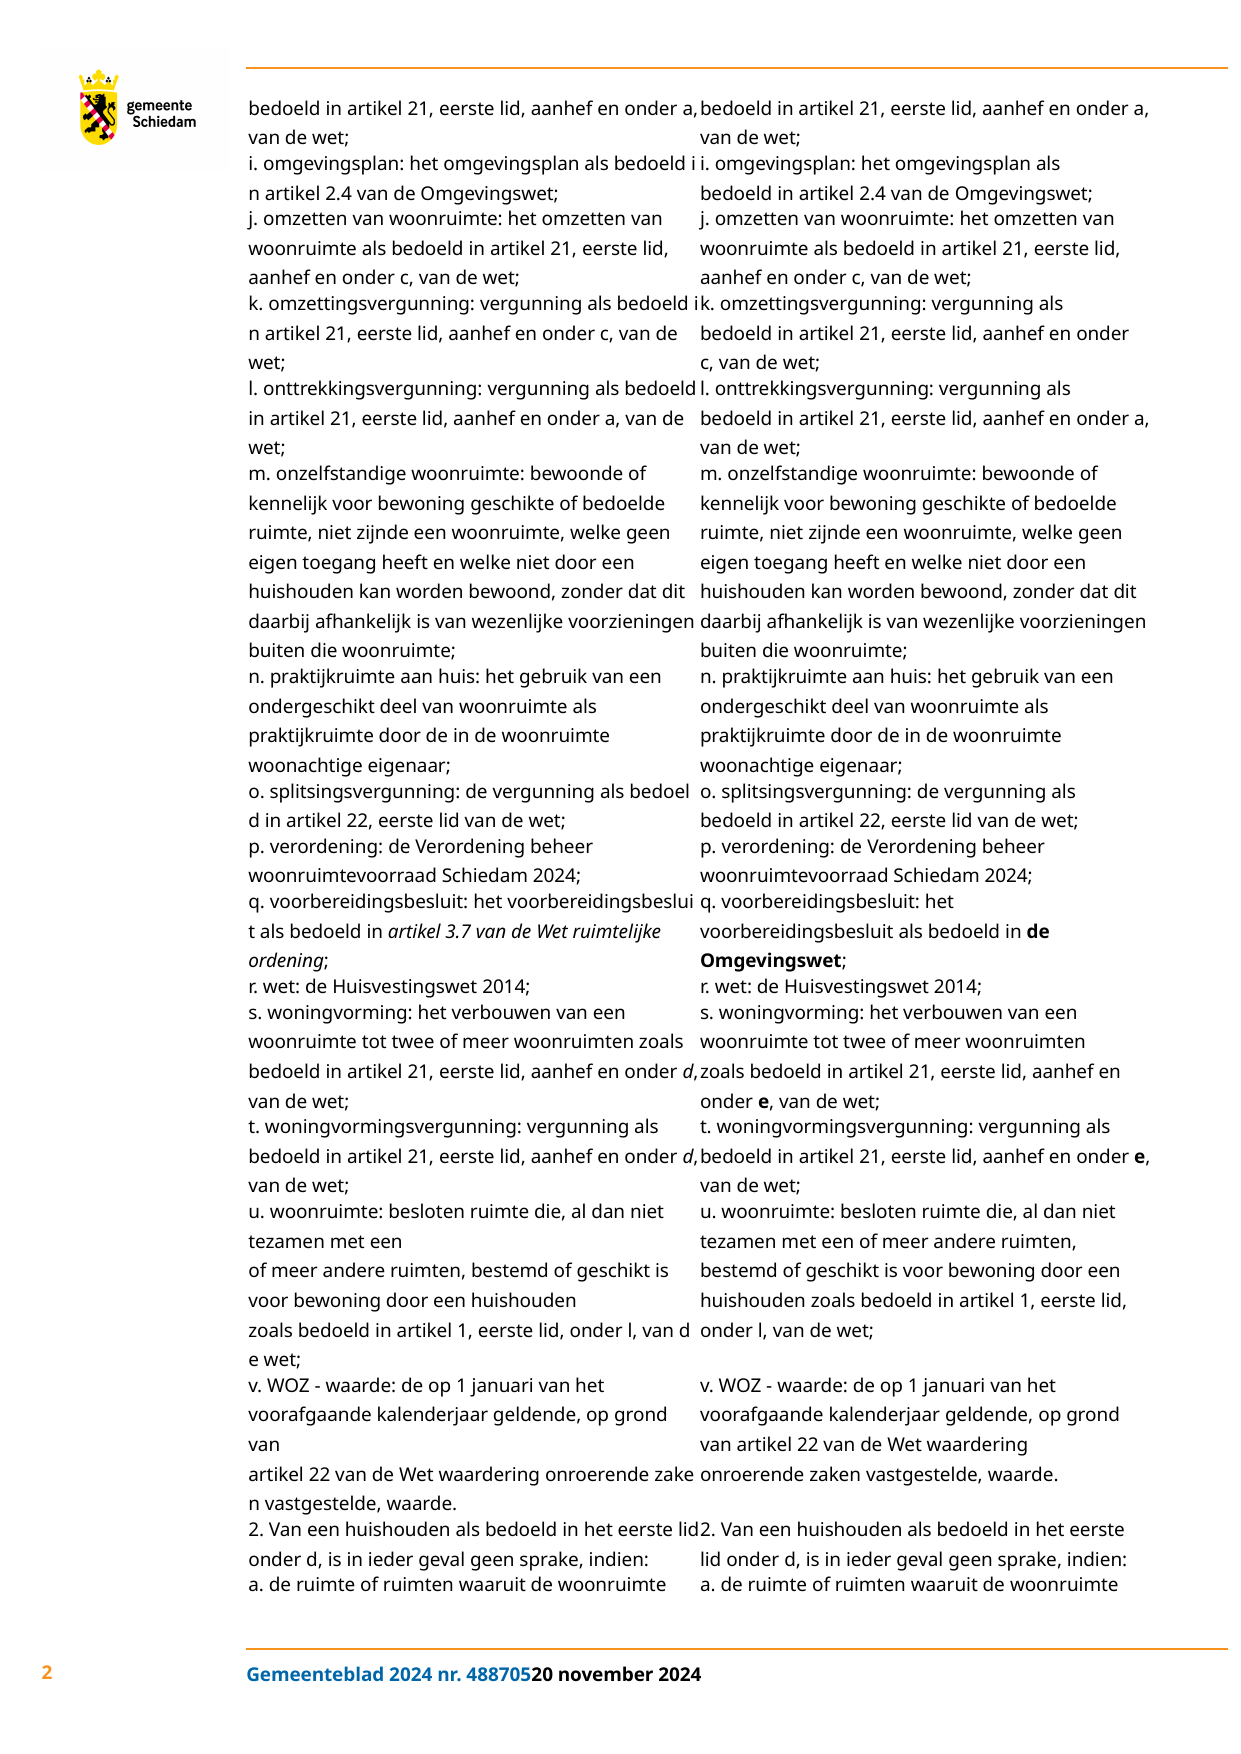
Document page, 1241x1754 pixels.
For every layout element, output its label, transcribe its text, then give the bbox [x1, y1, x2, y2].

table_cell j. omzetten van woonruimte: het omzetten van woonruimte als bedoeld in artikel 21, eerste lid, aanhef en onder c, van de wet; [700, 205, 1152, 290]
table_cell l. onttrekkingsvergunning: vergunning als bedoeld in artikel 21, eerste lid, aanhef en onder a, van de wet; [700, 375, 1152, 460]
table_cell o. splitsingsvergunning: de vergunning als bedoeld in artikel 22, eerste lid van de wet; [700, 778, 1152, 833]
table_cell m. onzelfstandige woonruimte: bewoonde of kennelijk voor bewoning geschikte of bedoelde ruimte, niet zijnde een woonruimte, welke geen eigen toegang heeft en welke niet door een huishouden kan worden bewoond, zonder dat dit daarbij afhankelijk is van wezenlijke voorzieningen buiten die woonruimte; [700, 460, 1152, 663]
table_cell s. woningvorming: het verbouwen van een woonruimte tot twee of meer woonruimten zoals bedoeld in artikel 21, eerste lid, aanhef en onder d, van de wet; [248, 999, 700, 1113]
table_cell r. wet: de Huisvestingswet 2014; [248, 973, 700, 999]
table_cell v. WOZ - waarde: de op 1 januari van het voorafgaande kalenderjaar geldende, op grond van artikel 22 van de Wet waardering onroerende zaken vastgestelde, waarde. [700, 1372, 1152, 1516]
table_cell i. omgevingsplan: het omgevingsplan als bedoeld in artikel 2.4 van de Omgevingswet; [700, 150, 1152, 205]
table_cell k. omzettingsvergunning: vergunning als bedoeld in artikel 21, eerste lid, aanhef en onder c, van de wet; [700, 290, 1152, 375]
table_cell j. omzetten van woonruimte: het omzetten van woonruimte als bedoeld in artikel 21, eerste lid, aanhef en onder c, van de wet; [248, 205, 700, 290]
table_cell q. voorbereidingsbesluit: het voorbereidingsbesluit als bedoeld in artikel 3.7 van de Wet ruimtelijke ordening; [248, 889, 700, 973]
table_cell i. omgevingsplan: het omgevingsplan als bedoeld in artikel 2.4 van de Omgevingswet; [248, 150, 700, 205]
table_cell k. omzettingsvergunning: vergunning als bedoeld in artikel 21, eerste lid, aanhef en onder c, van de wet; [248, 290, 700, 375]
table_cell bedoeld in artikel 21, eerste lid, aanhef en onder a, van de wet; [700, 95, 1152, 150]
table_cell r. wet: de Huisvestingswet 2014; [700, 973, 1152, 999]
table_cell 2. Van een huishouden als bedoeld in het eerste lid onder d, is in ieder geval geen sprake, indien: [248, 1516, 700, 1571]
table_cell m. onzelfstandige woonruimte: bewoonde of kennelijk voor bewoning geschikte of bedoelde ruimte, niet zijnde een woonruimte, welke geen eigen toegang heeft en welke niet door een huishouden kan worden bewoond, zonder dat dit daarbij afhankelijk is van wezenlijke voorzieningen buiten die woonruimte; [248, 460, 700, 663]
table_cell a. de ruimte of ruimten waaruit de woonruimte [248, 1571, 700, 1597]
table_cell t. woningvormingsvergunning: vergunning als bedoeld in artikel 21, eerste lid, aanhef en onder d, van de wet; [248, 1114, 700, 1198]
table_cell l. onttrekkingsvergunning: vergunning als bedoeld in artikel 21, eerste lid, aanhef en onder a, van de wet; [248, 375, 700, 460]
table_cell a. de ruimte of ruimten waaruit de woonruimte [700, 1571, 1152, 1597]
table_cell u. woonruimte: besloten ruimte die, al dan niet tezamen met een of meer andere ruimten, bestemd of geschikt is voor bewoning door een huishouden zoals bedoeld in artikel 1, eerste lid, onder l, van de wet; [248, 1199, 700, 1372]
table_cell s. woningvorming: het verbouwen van een woonruimte tot twee of meer woonruimten zoals bedoeld in artikel 21, eerste lid, aanhef en onder e, van de wet; [700, 999, 1152, 1113]
table_cell q. voorbereidingsbesluit: het voorbereidingsbesluit als bedoeld in de Omgevingswet; [700, 889, 1152, 973]
table_cell 2. Van een huishouden als bedoeld in het eerste lid onder d, is in ieder geval geen sprake, indien: [700, 1516, 1152, 1571]
table_cell t. woningvormingsvergunning: vergunning als bedoeld in artikel 21, eerste lid, aanhef en onder e, van de wet; [700, 1114, 1152, 1198]
picture [41, 47, 231, 172]
table_cell o. splitsingsvergunning: de vergunning als bedoeld in artikel 22, eerste lid van de wet; [248, 778, 700, 833]
table_cell bedoeld in artikel 21, eerste lid, aanhef en onder a, van de wet; [248, 95, 700, 150]
table_cell u. woonruimte: besloten ruimte die, al dan niet tezamen met een of meer andere ruimten, bestemd of geschikt is voor bewoning door een huishouden zoals bedoeld in artikel 1, eerste lid, onder l, van de wet; [700, 1199, 1152, 1372]
table_cell n. praktijkruimte aan huis: het gebruik van een ondergeschikt deel van woonruimte als praktijkruimte door de in de woonruimte woonachtige eigenaar; [248, 663, 700, 778]
table_cell v. WOZ - waarde: de op 1 januari van het voorafgaande kalenderjaar geldende, op grond van artikel 22 van de Wet waardering onroerende zaken vastgestelde, waarde. [248, 1372, 700, 1516]
table_cell p. verordening: de Verordening beheer woonruimtevoorraad Schiedam 2024; [248, 833, 700, 888]
table_cell n. praktijkruimte aan huis: het gebruik van een ondergeschikt deel van woonruimte als praktijkruimte door de in de woonruimte woonachtige eigenaar; [700, 663, 1152, 778]
table_cell p. verordening: de Verordening beheer woonruimtevoorraad Schiedam 2024; [700, 833, 1152, 888]
